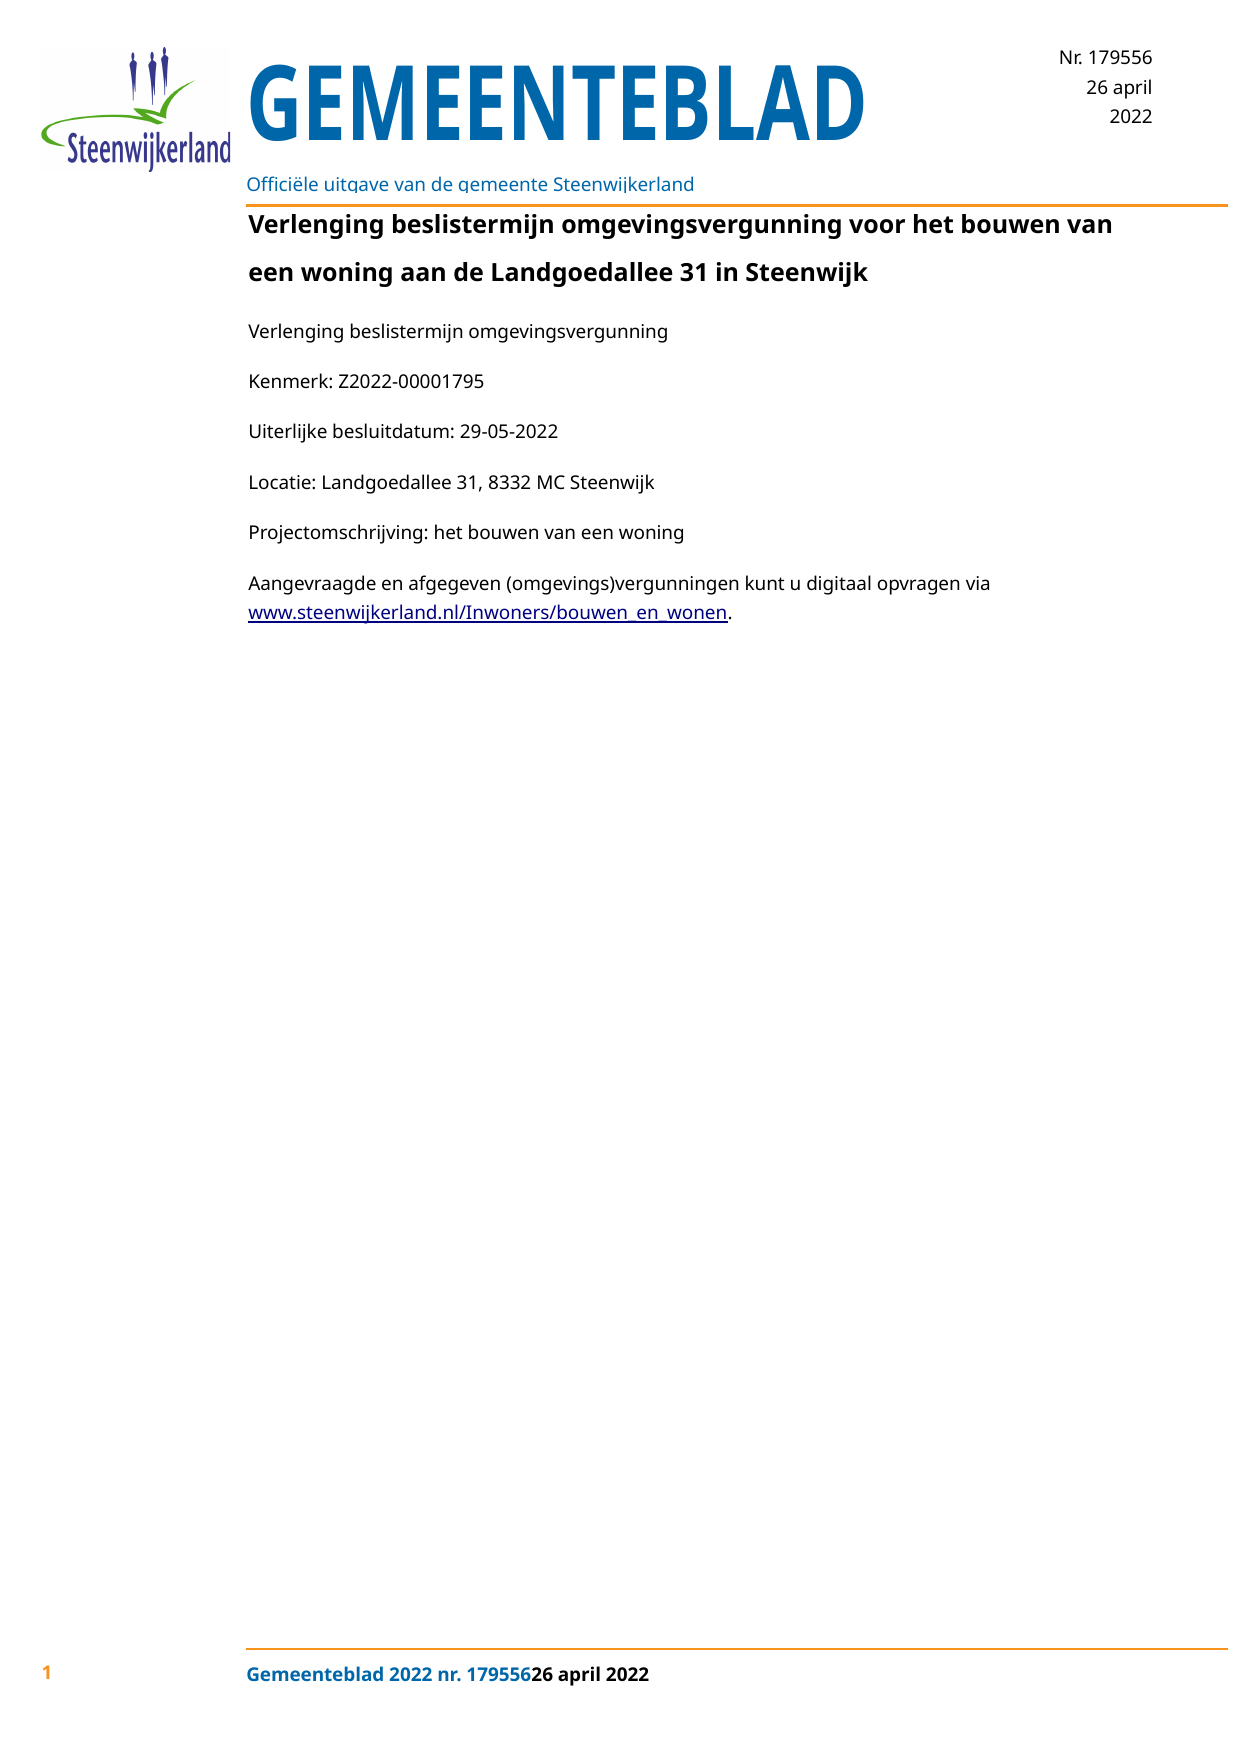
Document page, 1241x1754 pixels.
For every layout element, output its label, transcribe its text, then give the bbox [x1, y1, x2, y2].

text Verlenging beslistermijn omgevingsvergunning voor het bouwen van een woning aan de Landgoedallee 31 in Steenwijk [248, 207, 1152, 288]
text Uiterlijke besluitdatum: 29-05-2022 [248, 419, 1152, 444]
text Kenmerk: Z2022-00001795 [248, 368, 1152, 394]
text Verlenging beslistermijn omgevingsvergunning [248, 318, 1152, 344]
picture [41, 47, 231, 172]
text Aangevraagde en afgegeven (omgevings)vergunningen kunt u digitaal opvragen via www.steenwijkerland.nl/Inwoners/bouwen_en_wonen. [248, 570, 1152, 625]
text Projectomschrijving: het bouwen van een woning [248, 519, 1152, 545]
text Locatie: Landgoedallee 31, 8332 MC Steenwijk [248, 469, 1152, 495]
